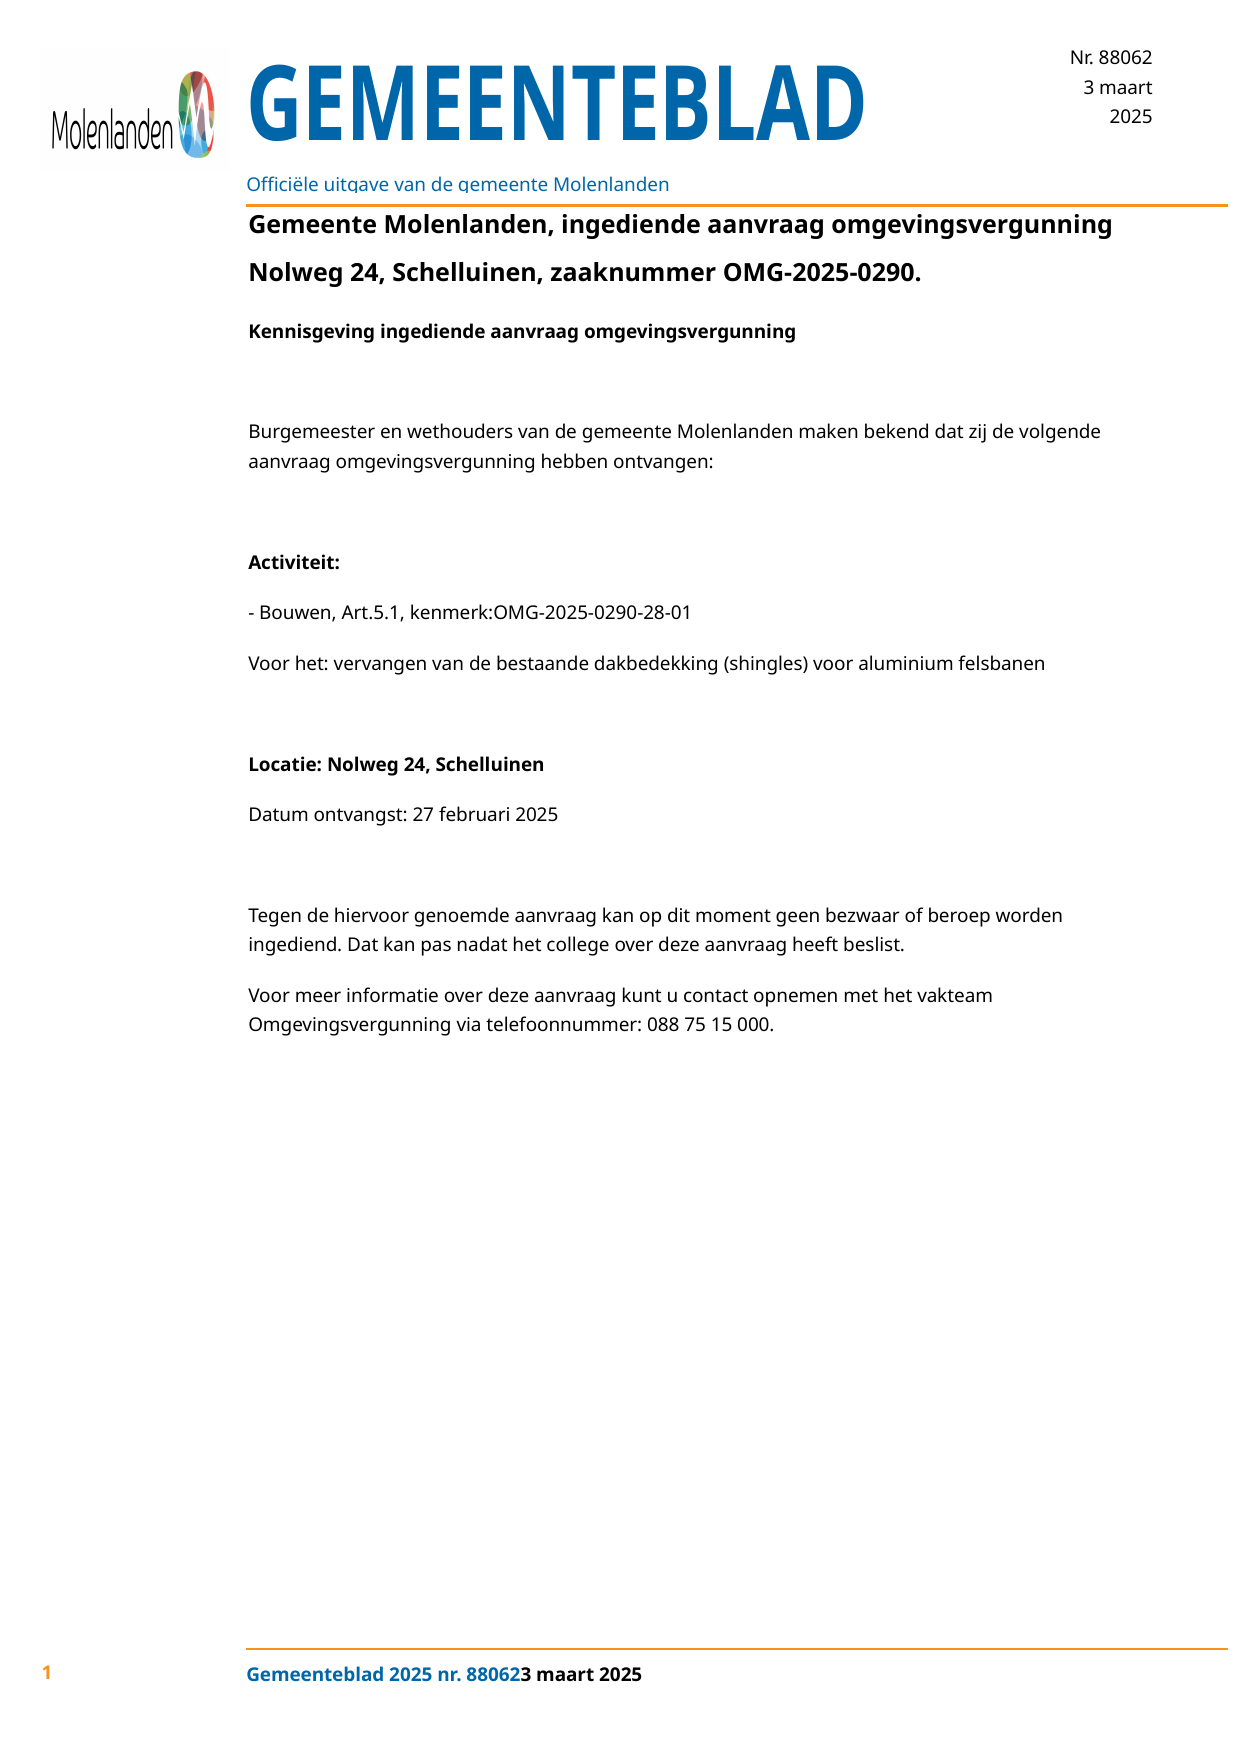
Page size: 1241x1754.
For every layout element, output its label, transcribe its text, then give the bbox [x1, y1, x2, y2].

picture [41, 47, 231, 172]
text Kennisgeving ingediende aanvraag omgevingsvergunning [248, 318, 1152, 344]
text Burgemeester en wethouders van de gemeente Molenlanden maken bekend dat zij de volgende aanvraag omgevingsvergunning hebben ontvangen: [248, 419, 1152, 474]
text Voor het: vervangen van de bestaande dakbedekking (shingles) voor aluminium felsbanen [248, 650, 1152, 676]
text - Bouwen, Art.5.1, kenmerk:OMG-2025-0290-28-01 [248, 599, 1152, 625]
text Activiteit: [248, 549, 1152, 575]
text Datum ontvangst: 27 februari 2025 [248, 801, 1152, 827]
text Gemeente Molenlanden, ingediende aanvraag omgevingsvergunning Nolweg 24, Schelluinen, zaaknummer OMG-2025-0290. [248, 207, 1152, 288]
text Tegen de hiervoor genoemde aanvraag kan op dit moment geen bezwaar of beroep worden ingediend. Dat kan pas nadat het college over deze aanvraag heeft beslist. [248, 902, 1152, 957]
text Locatie: Nolweg 24, Schelluinen [248, 751, 1152, 777]
text Voor meer informatie over deze aanvraag kunt u contact opnemen met het vakteam Omgevingsvergunning via telefoonnummer: 088 75 15 000. [248, 982, 1152, 1037]
